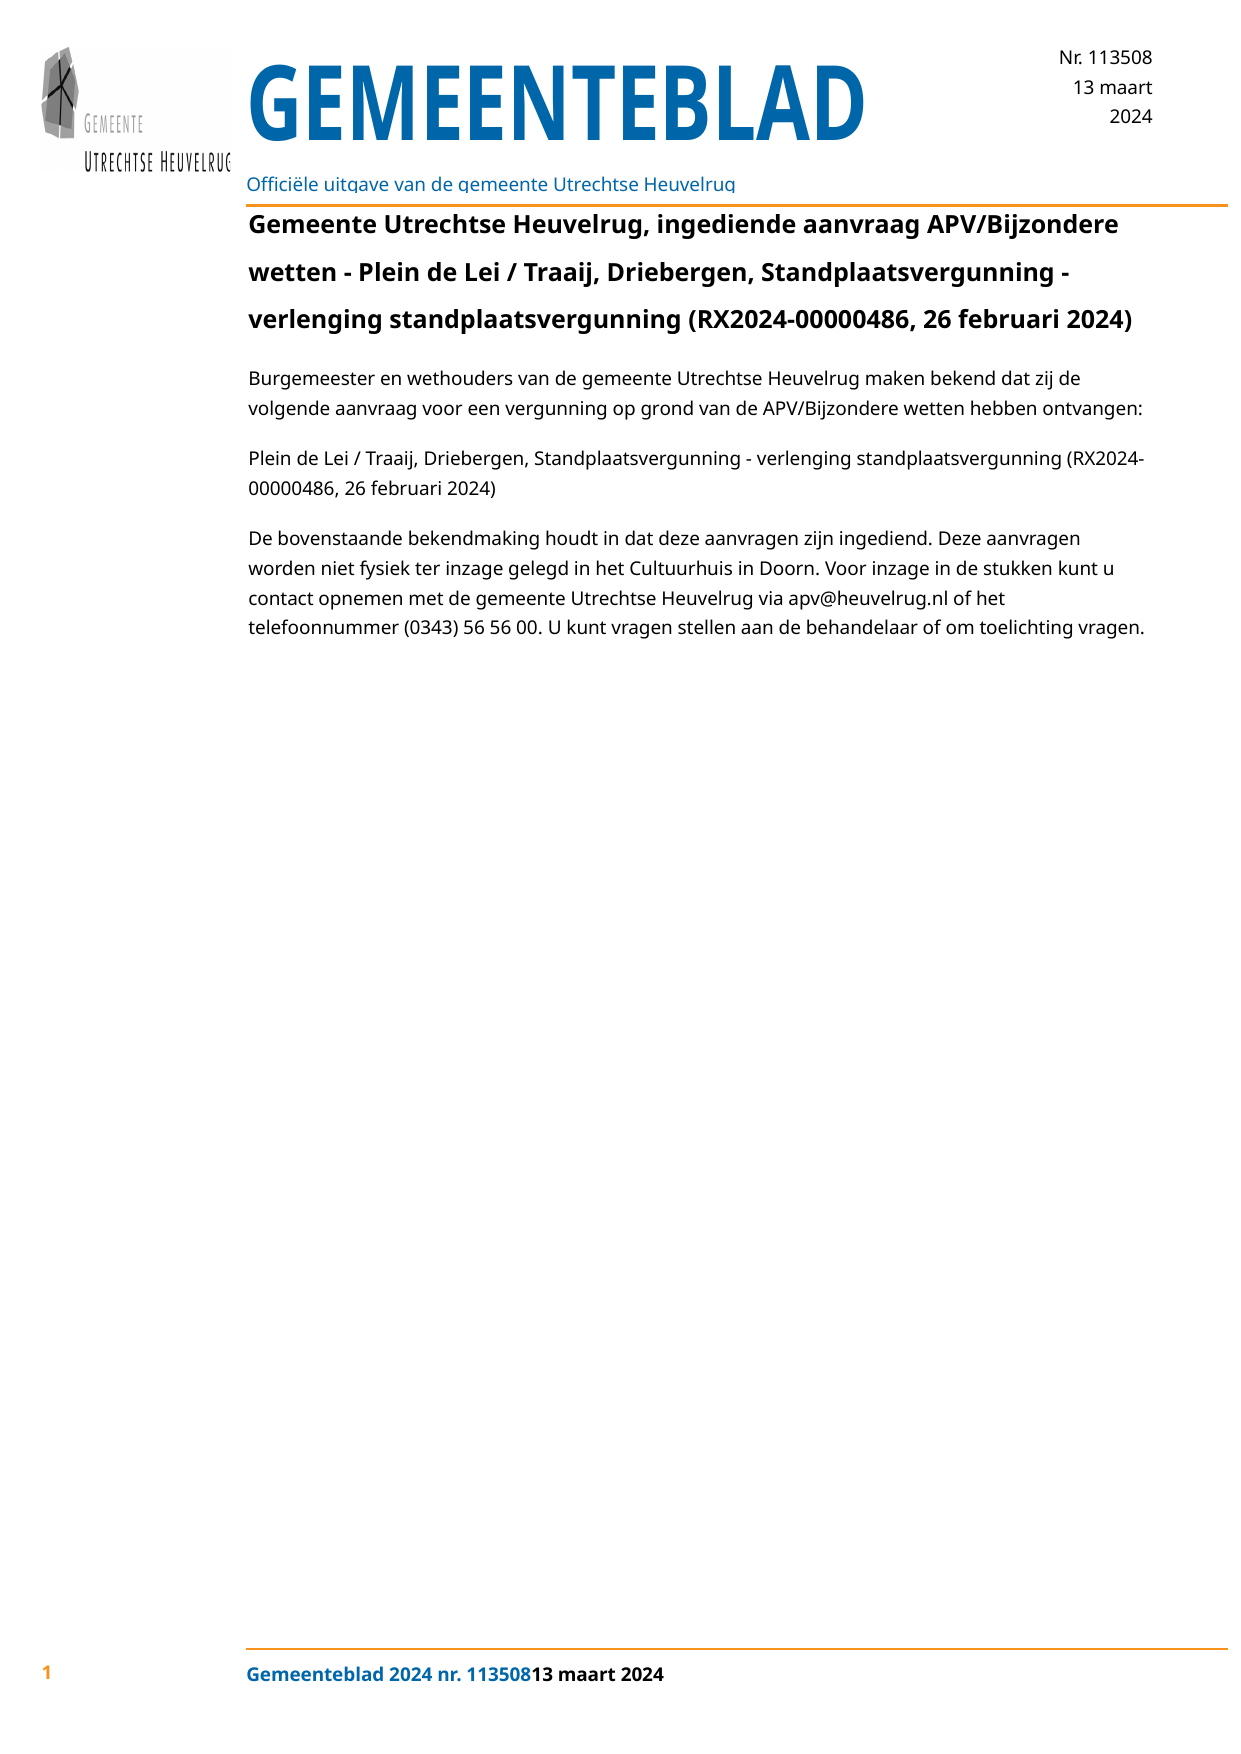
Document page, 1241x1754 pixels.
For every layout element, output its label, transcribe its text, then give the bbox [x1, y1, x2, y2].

picture [41, 47, 231, 172]
text De bovenstaande bekendmaking houdt in dat deze aanvragen zijn ingediend. Deze aanvragen worden niet fysiek ter inzage gelegd in het Cultuurhuis in Doorn. Voor inzage in de stukken kunt u contact opnemen met de gemeente Utrechtse Heuvelrug via apv@heuvelrug.nl of het telefoonnummer (0343) 56 56 00. U kunt vragen stellen aan de behandelaar of om toelichting vragen. [248, 526, 1152, 640]
text Plein de Lei / Traaij, Driebergen, Standplaatsvergunning - verlenging standplaatsvergunning (RX2024-00000486, 26 februari 2024) [248, 446, 1152, 501]
text Burgemeester en wethouders van de gemeente Utrechtse Heuvelrug maken bekend dat zij de volgende aanvraag voor een vergunning op grond van de APV/Bijzondere wetten hebben ontvangen: [248, 366, 1152, 421]
text Gemeente Utrechtse Heuvelrug, ingediende aanvraag APV/Bijzondere wetten - Plein de Lei / Traaij, Driebergen, Standplaatsvergunning - verlenging standplaatsvergunning (RX2024-00000486, 26 februari 2024) [248, 207, 1152, 336]
